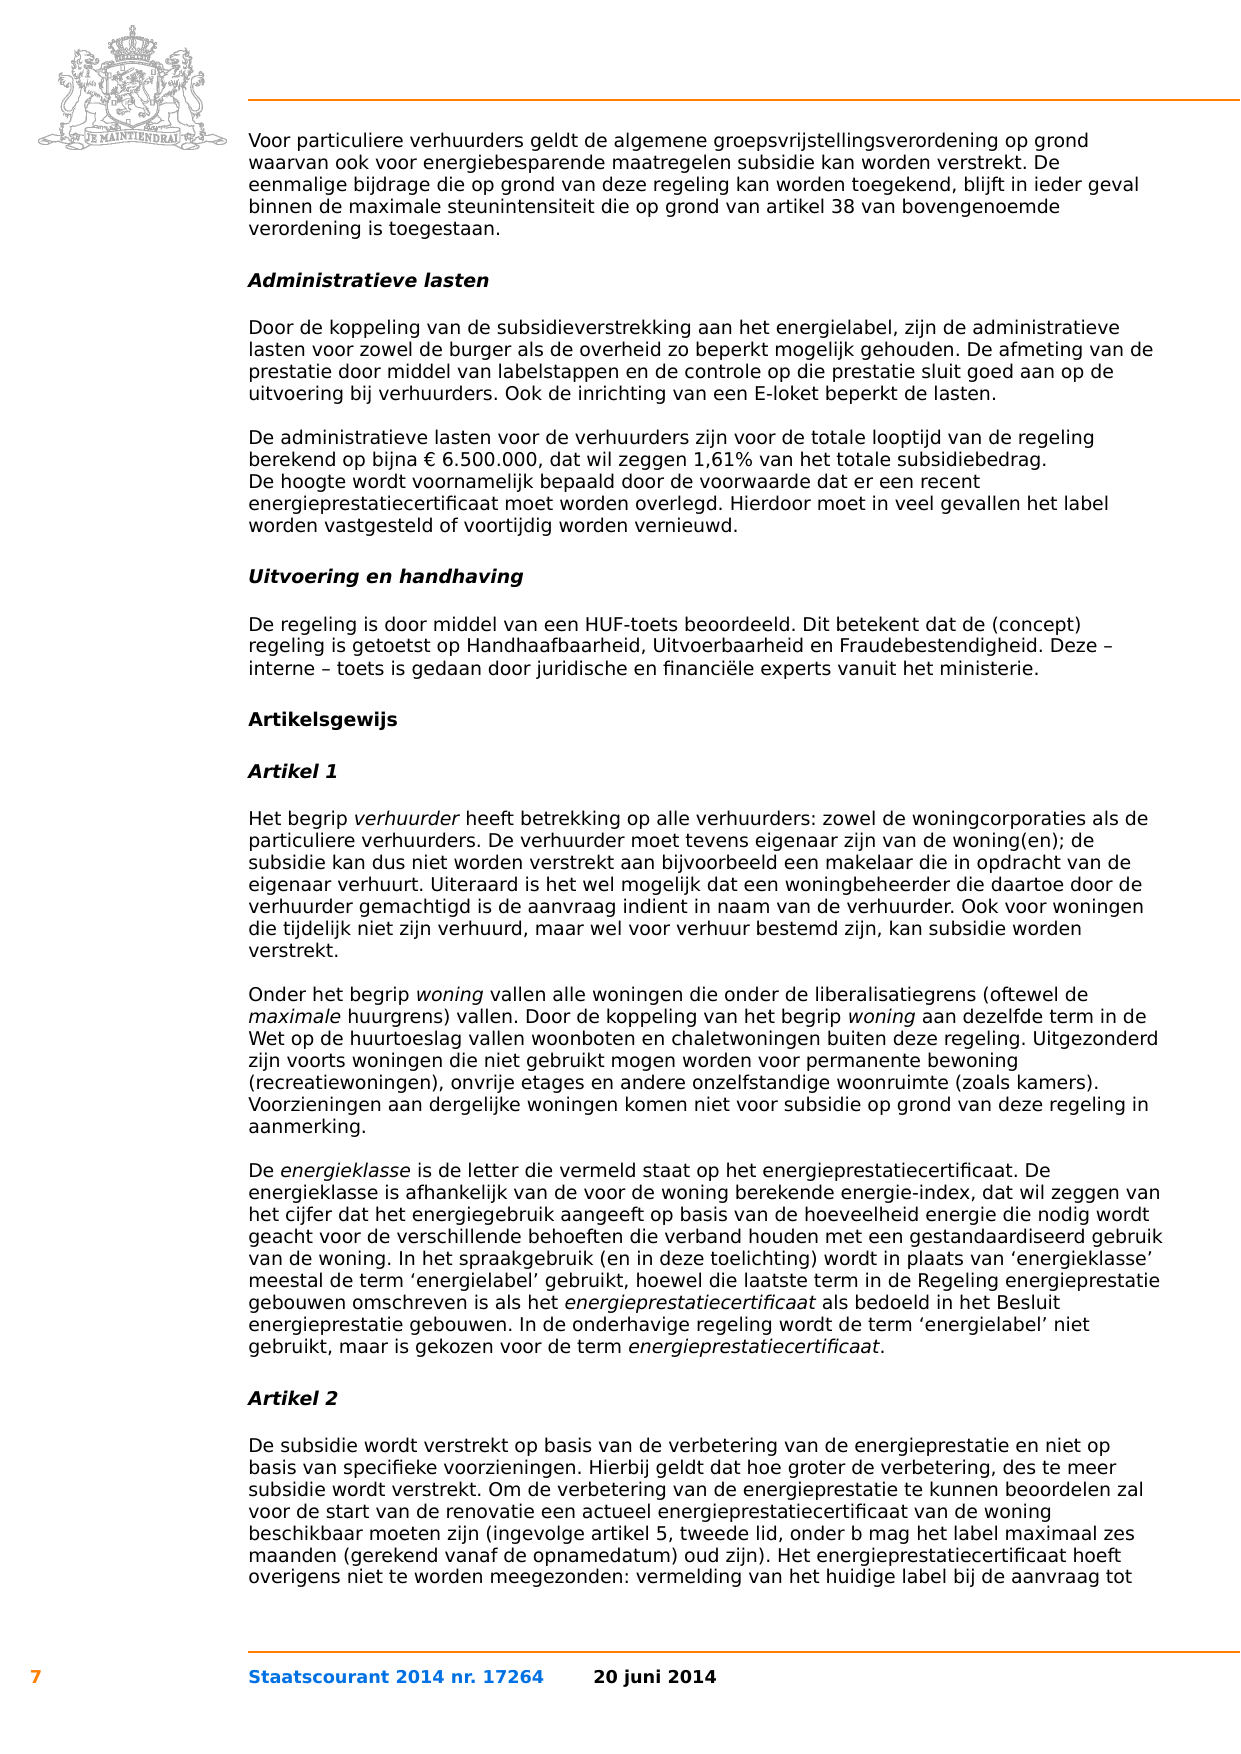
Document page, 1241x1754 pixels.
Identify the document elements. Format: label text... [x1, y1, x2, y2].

text Onder het begrip woning vallen alle woningen die onder de liberalisatiegrens (oftewel de maximale huurgrens) vallen. Door de koppeling van het begrip woning aan dezelfde term in de Wet op de huurtoeslag vallen woonboten en chaletwoningen buiten deze regeling. Uitgezonderd zijn voorts woningen die niet gebruikt mogen worden voor permanente bewoning (recreatiewoningen), onvrije etages en andere onzelfstandige woonruimte (zoals kamers). Voorzieningen aan dergelijke woningen komen niet voor subsidie op grond van deze regeling in aanmerking. [248, 984, 1163, 1138]
subtitle Uitvoering en handhaving [248, 566, 1163, 588]
text De subsidie wordt verstrekt op basis van de verbetering van de energieprestatie en niet op basis van specifieke voorzieningen. Hierbij geldt dat hoe groter de verbetering, des te meer subsidie wordt verstrekt. Om de verbetering van de energieprestatie te kunnen beoordelen zal voor de start van de renovatie een actueel energieprestatiecertificaat van de woning beschikbaar moeten zijn (ingevolge artikel 5, tweede lid, onder b mag het label maximaal zes maanden (gerekend vanaf de opnamedatum) oud zijn). Het energieprestatiecertificaat hoeft overigens niet te worden meegezonden: vermelding van het huidige label bij de aanvraag tot [248, 1434, 1163, 1588]
picture [38, 25, 227, 150]
text Voor particuliere verhuurders geldt de algemene groepsvrijstellingsverordening op grond waarvan ook voor energiebesparende maatregelen subsidie kan worden verstrekt. De eenmalige bijdrage die op grond van deze regeling kan worden toegekend, blijft in ieder geval binnen de maximale steunintensiteit die op grond van artikel 38 van bovengenoemde verordening is toegestaan. [248, 130, 1163, 240]
subtitle Artikelsgewijs [248, 709, 1163, 731]
text De hoogte wordt voornamelijk bepaald door de voorwaarde dat er een recent energieprestatiecertificaat moet worden overlegd. Hierdoor moet in veel gevallen het label worden vastgesteld of voortijdig worden vernieuwd. [248, 471, 1163, 536]
text De regeling is door middel van een HUF-toets beoordeeld. Dit betekent dat de (concept) regeling is getoetst op Handhaafbaarheid, Uitvoerbaarheid en Fraudebestendigheid. Deze – interne – toets is gedaan door juridische en financiële experts vanuit het ministerie. [248, 613, 1163, 679]
text De energieklasse is de letter die vermeld staat op het energieprestatiecertificaat. De energieklasse is afhankelijk van de voor de woning berekende energie-index, dat wil zeggen van het cijfer dat het energiegebruik aangeeft op basis van de hoeveelheid energie die nodig wordt geacht voor de verschillende behoeften die verband houden met een gestandaardiseerd gebruik van de woning. In het spraakgebruik (en in deze toelichting) wordt in plaats van ‘energieklasse’ meestal de term ‘energielabel’ gebruikt, hoewel die laatste term in de Regeling energieprestatie gebouwen omschreven is als het energieprestatiecertificaat als bedoeld in het Besluit energieprestatie gebouwen. In de onderhavige regeling wordt de term ‘energielabel’ niet gebruikt, maar is gekozen voor de term energieprestatiecertificaat. [248, 1160, 1163, 1358]
subtitle Artikel 1 [248, 761, 1163, 783]
text Het begrip verhuurder heeft betrekking op alle verhuurders: zowel de woningcorporaties als de particuliere verhuurders. De verhuurder moet tevens eigenaar zijn van de woning(en); de subsidie kan dus niet worden verstrekt aan bijvoorbeeld een makelaar die in opdracht van de eigenaar verhuurt. Uiteraard is het wel mogelijk dat een woningbeheerder die daartoe door de verhuurder gemachtigd is de aanvraag indient in naam van de verhuurder. Ook voor woningen die tijdelijk niet zijn verhuurd, maar wel voor verhuur bestemd zijn, kan subsidie worden verstrekt. [248, 808, 1163, 962]
text Door de koppeling van de subsidieverstrekking aan het energielabel, zijn de administratieve lasten voor zowel de burger als de overheid zo beperkt mogelijk gehouden. De afmeting van de prestatie door middel van labelstappen en de controle op die prestatie sluit goed aan op de uitvoering bij verhuurders. Ook de inrichting van een E-loket beperkt de lasten. [248, 317, 1163, 405]
subtitle Administratieve lasten [248, 270, 1163, 292]
text De administratieve lasten voor de verhuurders zijn voor de totale looptijd van de regeling berekend op bijna € 6.500.000, dat wil zeggen 1,61% van het totale subsidiebedrag. [248, 427, 1163, 471]
subtitle Artikel 2 [248, 1388, 1163, 1409]
